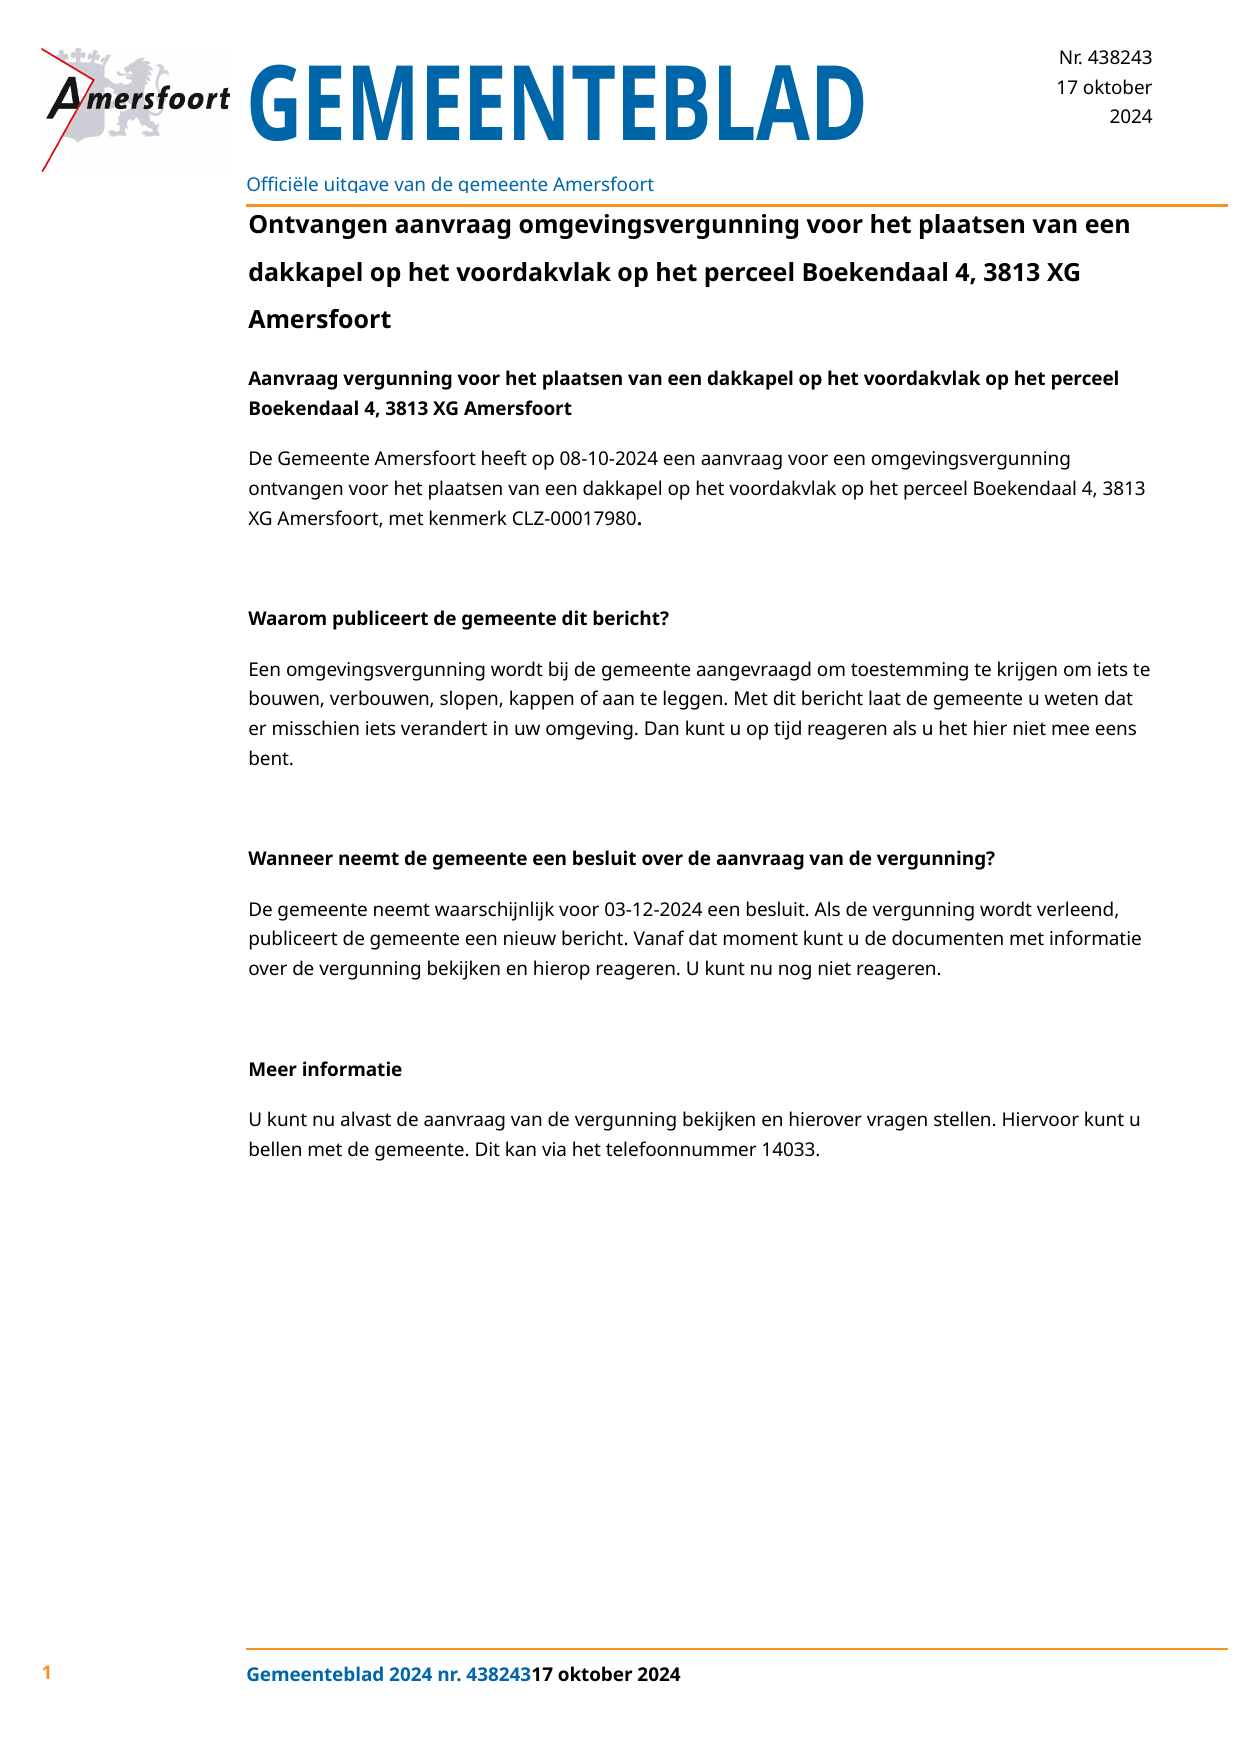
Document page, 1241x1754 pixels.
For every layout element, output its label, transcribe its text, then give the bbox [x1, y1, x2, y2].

text Meer informatie [248, 1056, 1152, 1082]
picture [41, 47, 231, 172]
text Een omgevingsvergunning wordt bij de gemeente aangevraagd om toestemming te krijgen om iets te bouwen, verbouwen, slopen, kappen of aan te leggen. Met dit bericht laat de gemeente u weten dat er misschien iets verandert in uw omgeving. Dan kunt u op tijd reageren als u het hier niet mee eens bent. [248, 656, 1152, 770]
text De Gemeente Amersfoort heeft op 08-10-2024 een aanvraag voor een omgevingsvergunning ontvangen voor het plaatsen van een dakkapel op het voordakvlak op het perceel Boekendaal 4, 3813 XG Amersfoort, met kenmerk CLZ-00017980. [248, 446, 1152, 530]
text Wanneer neemt de gemeente een besluit over de aanvraag van de vergunning? [248, 846, 1152, 871]
text Ontvangen aanvraag omgevingsvergunning voor het plaatsen van een dakkapel op het voordakvlak op het perceel Boekendaal 4, 3813 XG Amersfoort [248, 207, 1152, 336]
text Waarom publiceert de gemeente dit bericht? [248, 606, 1152, 631]
text U kunt nu alvast de aanvraag van de vergunning bekijken en hierover vragen stellen. Hiervoor kunt u bellen met de gemeente. Dit kan via het telefoonnummer 14033. [248, 1106, 1152, 1162]
text Aanvraag vergunning voor het plaatsen van een dakkapel op het voordakvlak op het perceel Boekendaal 4, 3813 XG Amersfoort [248, 366, 1152, 421]
text De gemeente neemt waarschijnlijk voor 03-12-2024 een besluit. Als de vergunning wordt verleend, publiceert de gemeente een nieuw bericht. Vanaf dat moment kunt u de documenten met informatie over de vergunning bekijken en hierop reageren. U kunt nu nog niet reageren. [248, 896, 1152, 981]
